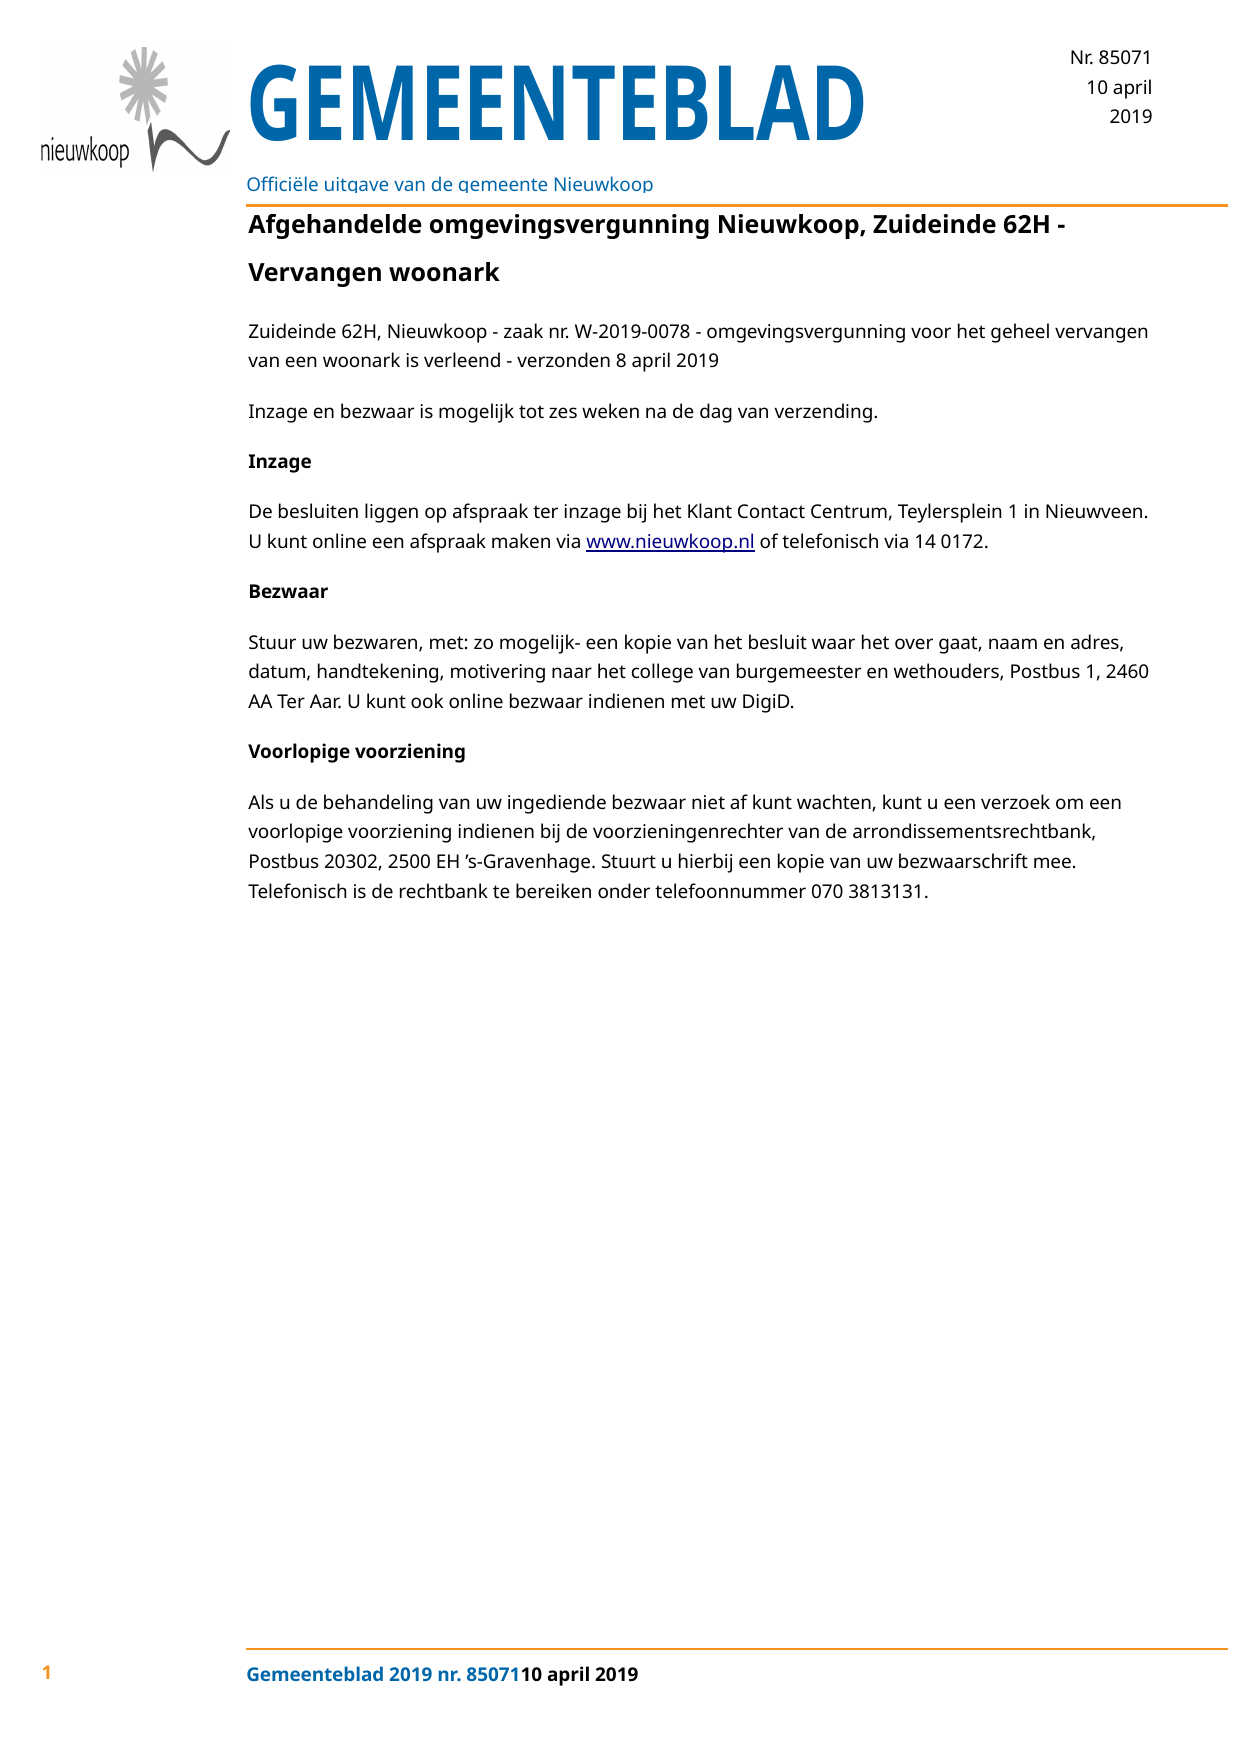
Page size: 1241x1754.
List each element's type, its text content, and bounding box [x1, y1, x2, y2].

text Stuur uw bezwaren, met: zo mogelijk- een kopie van het besluit waar het over gaat, naam en adres, datum, handtekening, motivering naar het college van burgemeester en wethouders, Postbus 1, 2460 AA Ter Aar. U kunt ook online bezwaar indienen met uw DigiD. [248, 629, 1152, 714]
text Als u de behandeling van uw ingediende bezwaar niet af kunt wachten, kunt u een verzoek om een voorlopige voorziening indienen bij de voorzieningenrechter van de arrondissementsrechtbank, Postbus 20302, 2500 EH ’s-Gravenhage. Stuurt u hierbij een kopie van uw bezwaarschrift mee. Telefonisch is de rechtbank te bereiken onder telefoonnummer 070 3813131. [248, 789, 1152, 904]
text De besluiten liggen op afspraak ter inzage bij het Klant Contact Centrum, Teylersplein 1 in Nieuwveen. U kunt online een afspraak maken via www.nieuwkoop.nl of telefonisch via 14 0172. [248, 499, 1152, 554]
text Inzage [248, 448, 1152, 474]
text Zuideinde 62H, Nieuwkoop - zaak nr. W-2019-0078 - omgevingsvergunning voor het geheel vervangen van een woonark is verleend - verzonden 8 april 2019 [248, 318, 1152, 373]
text Inzage en bezwaar is mogelijk tot zes weken na de dag van verzending. [248, 398, 1152, 424]
text Bezwaar [248, 579, 1152, 604]
picture [41, 47, 231, 172]
text Afgehandelde omgevingsvergunning Nieuwkoop, Zuideinde 62H - Vervangen woonark [248, 207, 1152, 288]
text Voorlopige voorziening [248, 739, 1152, 764]
